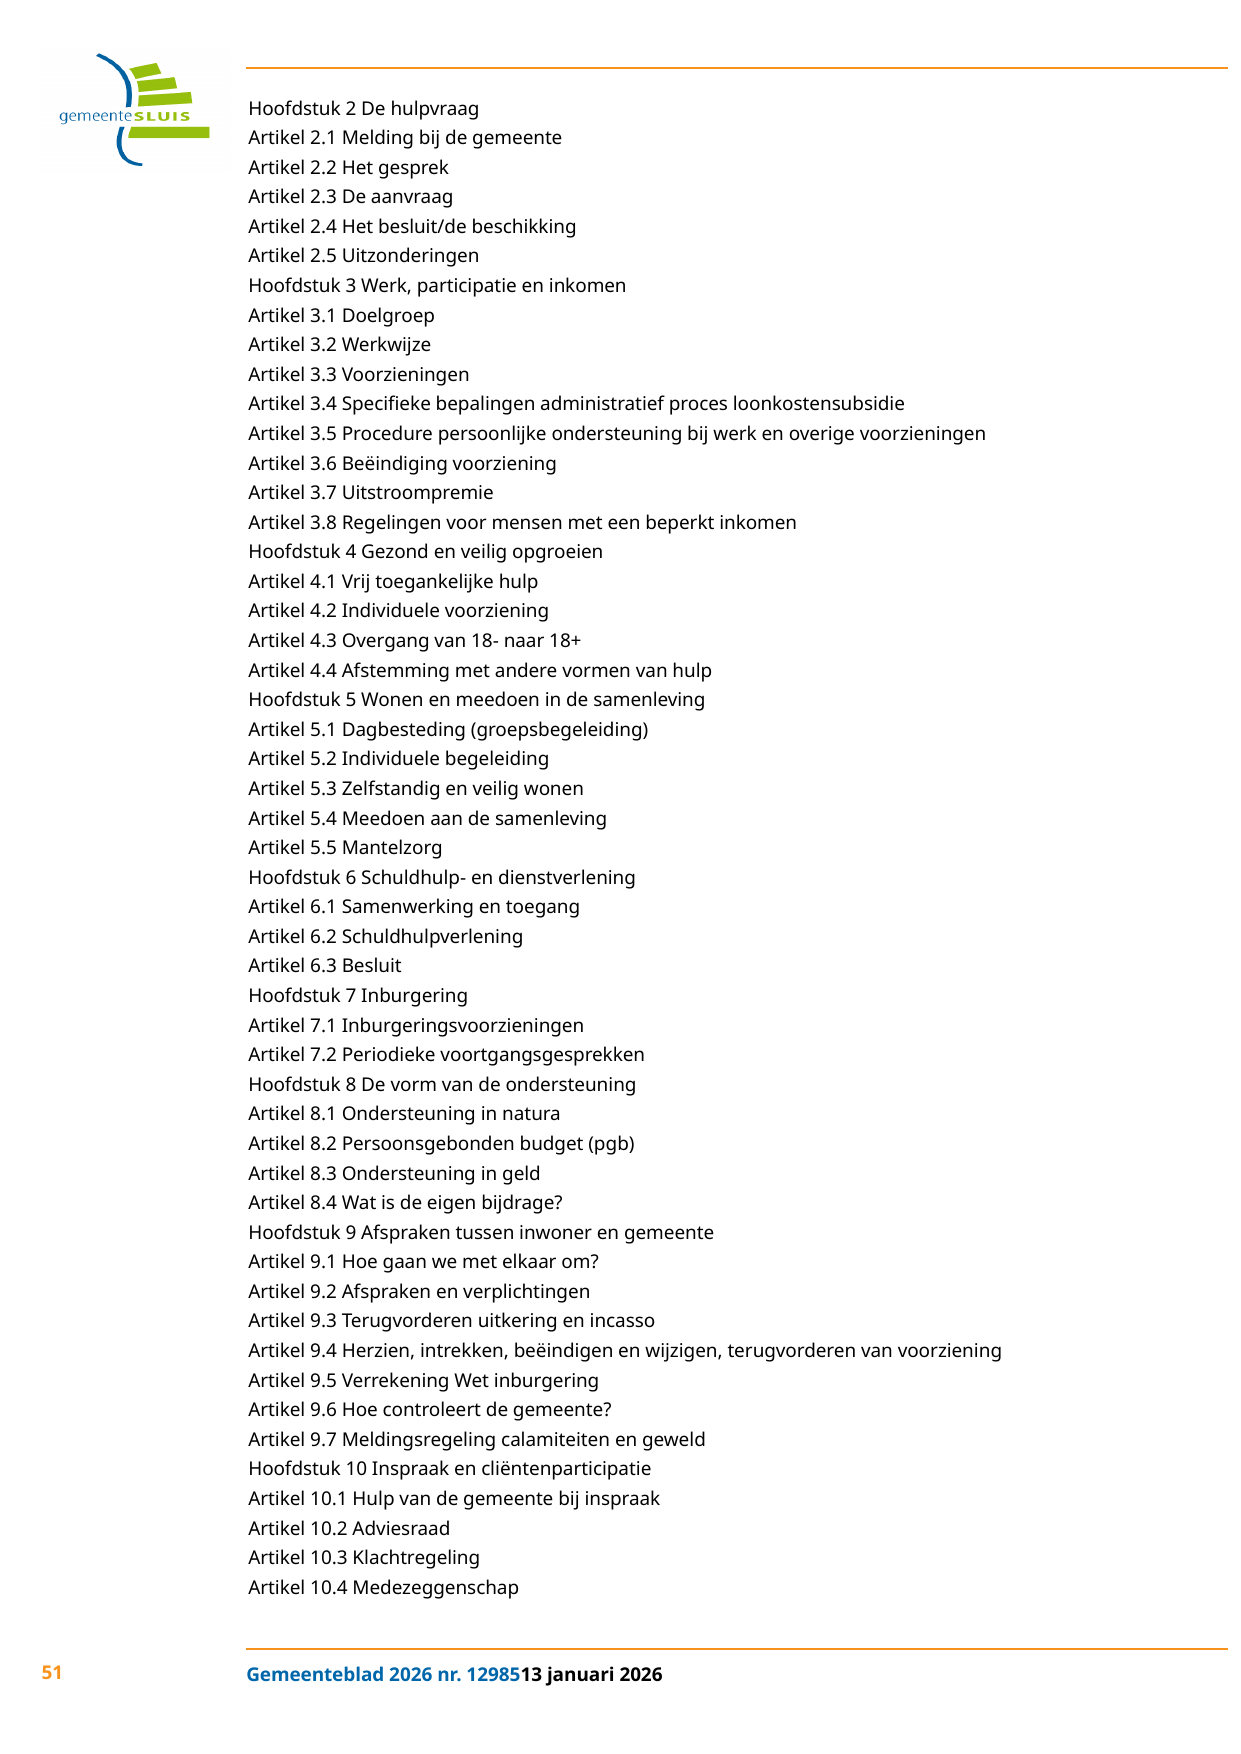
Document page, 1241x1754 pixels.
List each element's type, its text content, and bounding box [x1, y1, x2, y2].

text Artikel 8.1 Ondersteuning in natura [248, 1101, 1152, 1126]
text Hoofdstuk 2 De hulpvraag [248, 95, 1152, 121]
text Artikel 5.1 Dagbesteding (groepsbegeleiding) [248, 716, 1152, 742]
text Artikel 9.1 Hoe gaan we met elkaar om? [248, 1248, 1152, 1274]
text Artikel 7.1 Inburgeringsvoorzieningen [248, 1012, 1152, 1038]
text Artikel 3.6 Beëindiging voorziening [248, 450, 1152, 476]
text Artikel 2.4 Het besluit/de beschikking [248, 213, 1152, 239]
text Artikel 2.3 De aanvraag [248, 183, 1152, 209]
text Artikel 9.3 Terugvorderen uitkering en incasso [248, 1308, 1152, 1333]
text Artikel 6.3 Besluit [248, 953, 1152, 978]
text Artikel 5.5 Mantelzorg [248, 834, 1152, 860]
text Artikel 3.8 Regelingen voor mensen met een beperkt inkomen [248, 509, 1152, 535]
text Artikel 3.1 Doelgroep [248, 302, 1152, 328]
text Artikel 5.2 Individuele begeleiding [248, 746, 1152, 771]
text Hoofdstuk 5 Wonen en meedoen in de samenleving [248, 686, 1152, 712]
text Artikel 9.7 Meldingsregeling calamiteiten en geweld [248, 1426, 1152, 1452]
text Artikel 6.1 Samenwerking en toegang [248, 893, 1152, 919]
text Artikel 3.4 Specifieke bepalingen administratief proces loonkostensubsidie [248, 391, 1152, 416]
text Artikel 10.2 Adviesraad [248, 1515, 1152, 1541]
text Hoofdstuk 4 Gezond en veilig opgroeien [248, 538, 1152, 564]
text Hoofdstuk 6 Schuldhulp- en dienstverlening [248, 864, 1152, 890]
text Artikel 5.3 Zelfstandig en veilig wonen [248, 775, 1152, 801]
text Hoofdstuk 9 Afspraken tussen inwoner en gemeente [248, 1219, 1152, 1245]
text Artikel 6.2 Schuldhulpverlening [248, 923, 1152, 949]
text Artikel 8.3 Ondersteuning in geld [248, 1160, 1152, 1186]
text Artikel 4.4 Afstemming met andere vormen van hulp [248, 657, 1152, 683]
text Artikel 4.2 Individuele voorziening [248, 598, 1152, 623]
text Artikel 2.1 Melding bij de gemeente [248, 124, 1152, 150]
text Artikel 5.4 Meedoen aan de samenleving [248, 805, 1152, 831]
text Hoofdstuk 7 Inburgering [248, 982, 1152, 1008]
text Artikel 9.2 Afspraken en verplichtingen [248, 1278, 1152, 1304]
text Artikel 9.4 Herzien, intrekken, beëindigen en wijzigen, terugvorderen van voorziening [248, 1337, 1152, 1363]
text Artikel 2.2 Het gesprek [248, 154, 1152, 180]
text Artikel 3.3 Voorzieningen [248, 361, 1152, 387]
text Artikel 10.1 Hulp van de gemeente bij inspraak [248, 1485, 1152, 1511]
text Hoofdstuk 3 Werk, participatie en inkomen [248, 272, 1152, 298]
text Artikel 9.6 Hoe controleert de gemeente? [248, 1396, 1152, 1422]
text Hoofdstuk 10 Inspraak en cliëntenparticipatie [248, 1456, 1152, 1481]
text Artikel 3.2 Werkwijze [248, 331, 1152, 357]
text Artikel 8.2 Persoonsgebonden budget (pgb) [248, 1130, 1152, 1156]
text Artikel 8.4 Wat is de eigen bijdrage? [248, 1189, 1152, 1215]
text Artikel 9.5 Verrekening Wet inburgering [248, 1367, 1152, 1393]
text Artikel 7.2 Periodieke voortgangsgesprekken [248, 1041, 1152, 1067]
text Hoofdstuk 8 De vorm van de ondersteuning [248, 1071, 1152, 1097]
text Artikel 4.1 Vrij toegankelijke hulp [248, 568, 1152, 594]
text Artikel 2.5 Uitzonderingen [248, 243, 1152, 268]
text Artikel 3.7 Uitstroompremie [248, 479, 1152, 505]
text Artikel 10.3 Klachtregeling [248, 1544, 1152, 1570]
text Artikel 3.5 Procedure persoonlijke ondersteuning bij werk en overige voorzieningen [248, 420, 1152, 446]
text Artikel 10.4 Medezeggenschap [248, 1574, 1152, 1600]
text Artikel 4.3 Overgang van 18- naar 18+ [248, 627, 1152, 653]
picture [41, 47, 231, 172]
